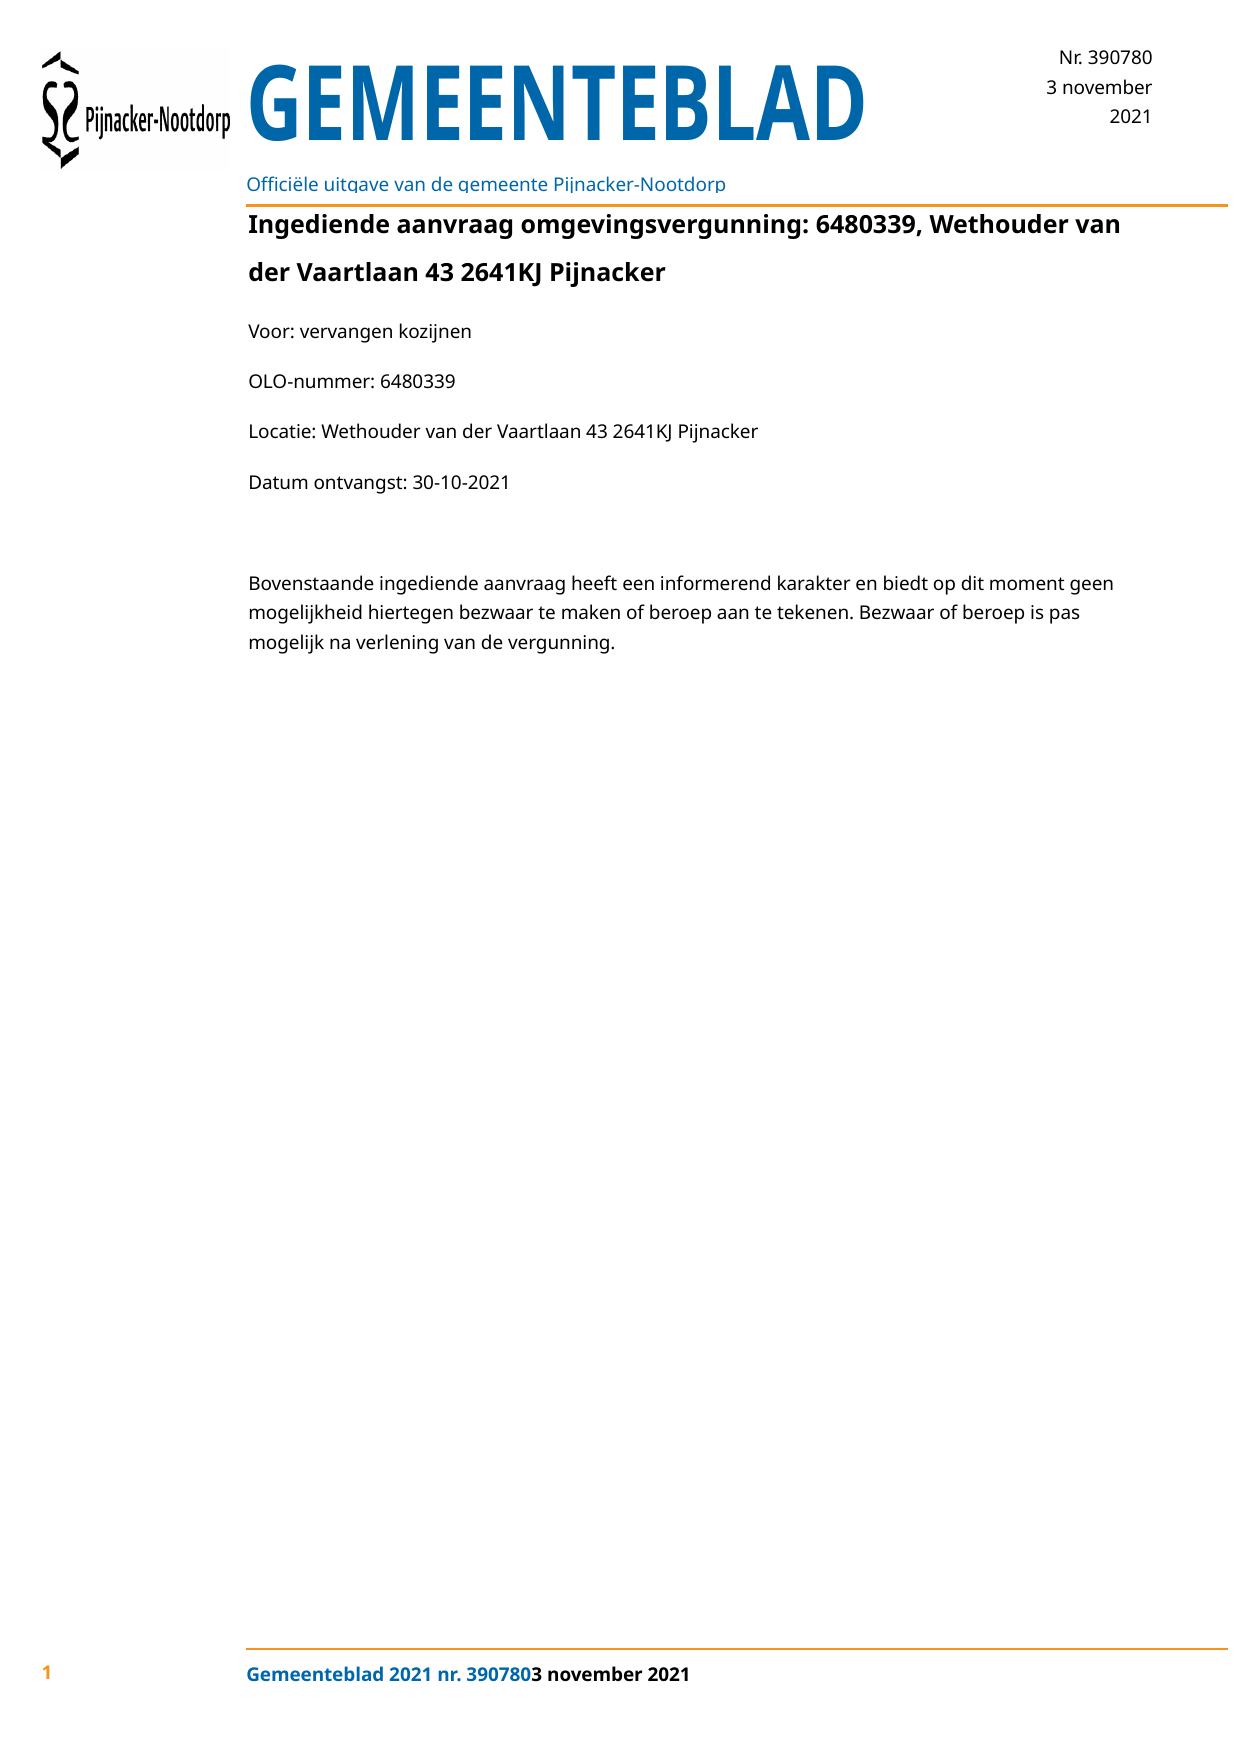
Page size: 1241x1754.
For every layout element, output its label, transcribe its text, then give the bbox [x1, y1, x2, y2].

text Ingediende aanvraag omgevingsvergunning: 6480339, Wethouder van der Vaartlaan 43 2641KJ Pijnacker [248, 207, 1152, 288]
text Locatie: Wethouder van der Vaartlaan 43 2641KJ Pijnacker [248, 419, 1152, 444]
text Datum ontvangst: 30-10-2021 [248, 469, 1152, 495]
text Bovenstaande ingediende aanvraag heeft een informerend karakter en biedt op dit moment geen mogelijkheid hiertegen bezwaar te maken of beroep aan te tekenen. Bezwaar of beroep is pas mogelijk na verlening van de vergunning. [248, 570, 1152, 655]
text OLO-nummer: 6480339 [248, 368, 1152, 394]
text Voor: vervangen kozijnen [248, 318, 1152, 344]
picture [41, 47, 231, 172]
